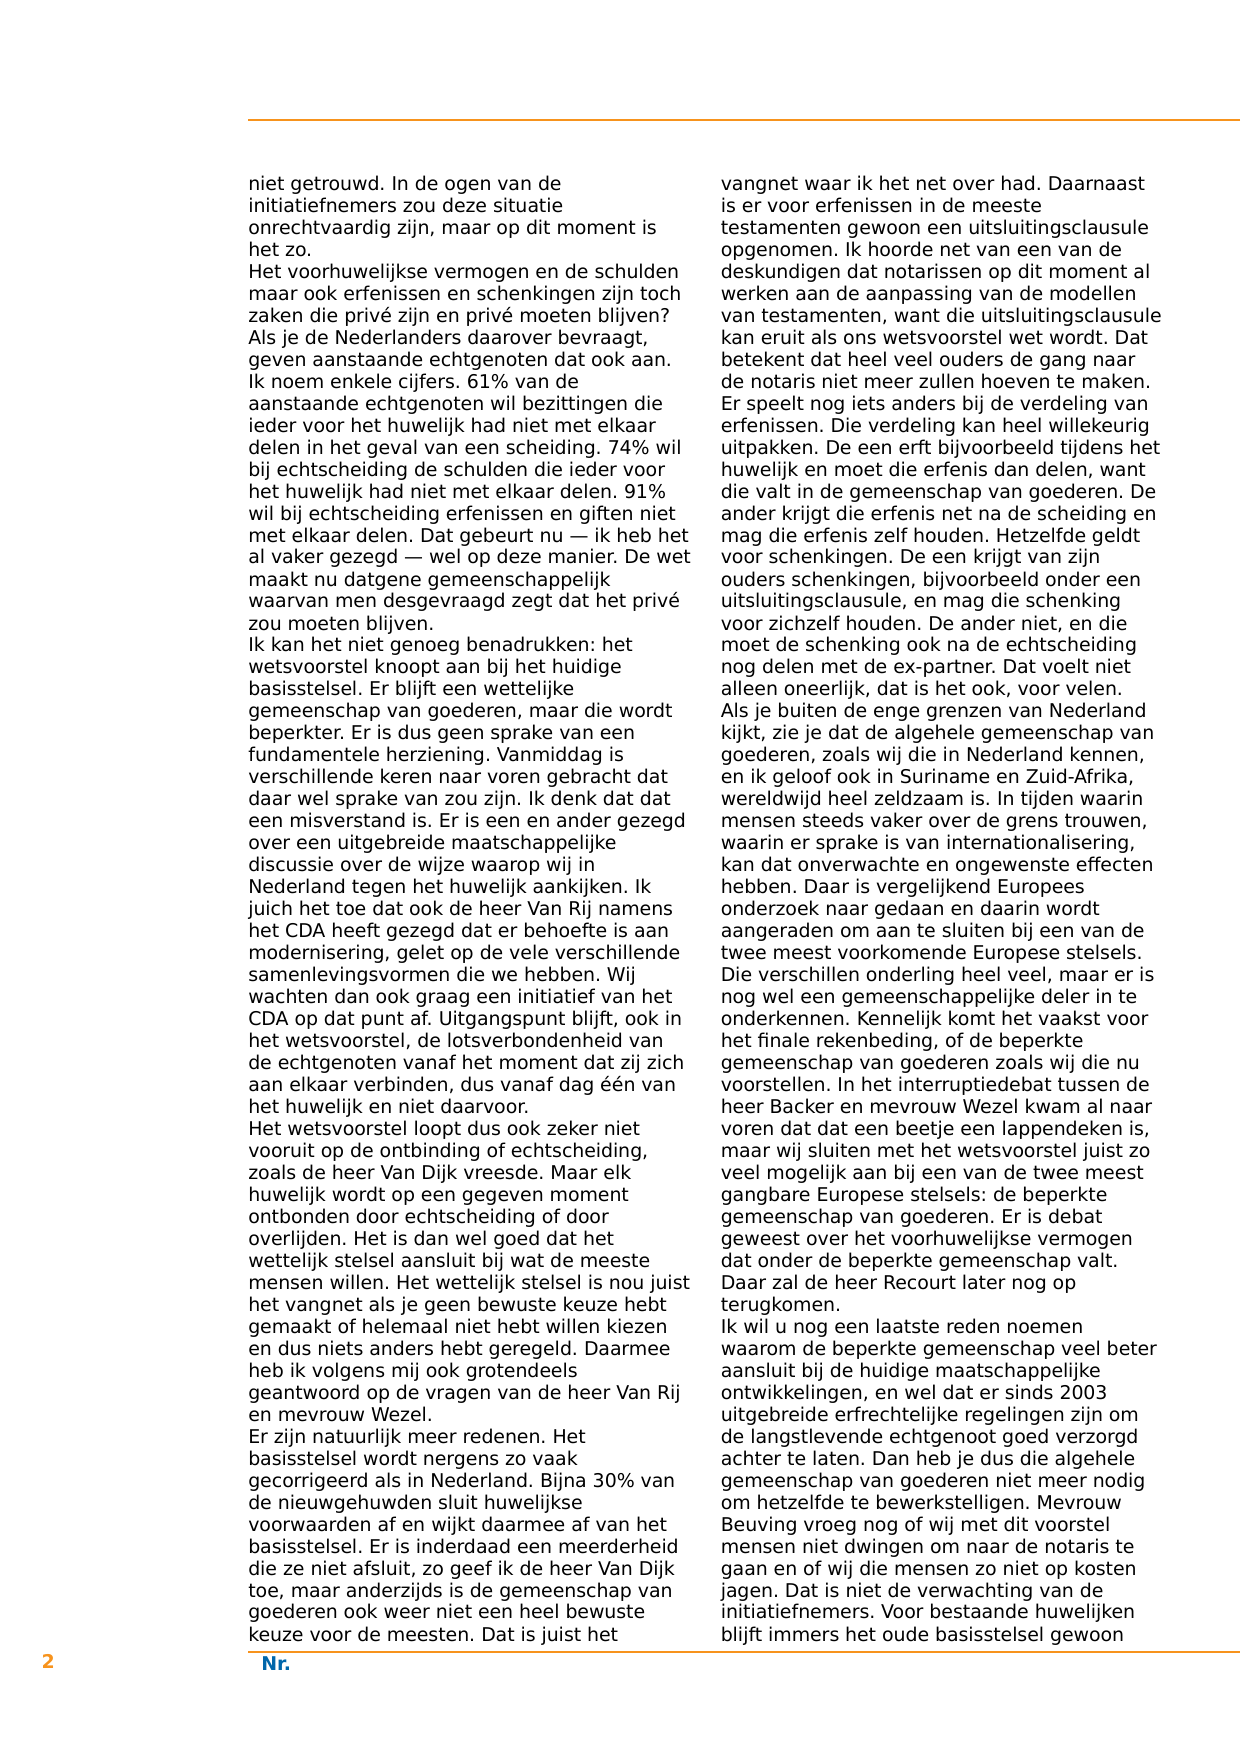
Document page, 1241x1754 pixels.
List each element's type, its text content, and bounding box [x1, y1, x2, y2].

text Ik kan het niet genoeg benadrukken: het wetsvoorstel knoopt aan bij het huidige basisstelsel. Er blijft een wettelijke gemeenschap van goederen, maar die wordt beperkter. Er is dus geen sprake van een fundamentele herziening. Vanmiddag is verschillende keren naar voren gebracht dat daar wel sprake van zou zijn. Ik denk dat dat een misverstand is. Er is een en ander gezegd over een uitgebreide maatschappelijke discussie over de wijze waarop wij in Nederland tegen het huwelijk aankijken. Ik juich het toe dat ook de heer Van Rij namens het CDA heeft gezegd dat er behoefte is aan modernisering, gelet op de vele verschillende samenlevingsvormen die we hebben. Wij wachten dan ook graag een initiatief van het CDA op dat punt af. Uitgangspunt blijft, ook in het wetsvoorstel, de lotsverbondenheid van de echtgenoten vanaf het moment dat zij zich aan elkaar verbinden, dus vanaf dag één van het huwelijk en niet daarvoor. [248, 634, 691, 1118]
text Er zijn natuurlijk meer redenen. Het basisstelsel wordt nergens zo vaak gecorrigeerd als in Nederland. Bijna 30% van de nieuwgehuwden sluit huwelijkse voorwaarden af en wijkt daarmee af van het basisstelsel. Er is inderdaad een meerderheid die ze niet afsluit, zo geef ik de heer Van Dijk toe, maar anderzijds is de gemeenschap van goederen ook weer niet een heel bewuste keuze voor de meesten. Dat is juist het [248, 1426, 691, 1645]
text Het wetsvoorstel loopt dus ook zeker niet vooruit op de ontbinding of echtscheiding, zoals de heer Van Dijk vreesde. Maar elk huwelijk wordt op een gegeven moment ontbonden door echtscheiding of door overlijden. Het is dan wel goed dat het wettelijk stelsel aansluit bij wat de meeste mensen willen. Het wettelijk stelsel is nou juist het vangnet als je geen bewuste keuze hebt gemaakt of helemaal niet hebt willen kiezen en dus niets anders hebt geregeld. Daarmee heb ik volgens mij ook grotendeels geantwoord op de vragen van de heer Van Rij en mevrouw Wezel. [248, 1118, 691, 1426]
text Als je buiten de enge grenzen van Nederland kijkt, zie je dat de algehele gemeenschap van goederen, zoals wij die in Nederland kennen, en ik geloof ook in Suriname en Zuid-Afrika, wereldwijd heel zeldzaam is. In tijden waarin mensen steeds vaker over de grens trouwen, waarin er sprake is van internationalisering, kan dat onverwachte en ongewenste effecten hebben. Daar is vergelijkend Europees onderzoek naar gedaan en daarin wordt aangeraden om aan te sluiten bij een van de twee meest voorkomende Europese stelsels. Die verschillen onderling heel veel, maar er is nog wel een gemeenschappelijke deler in te onderkennen. Kennelijk komt het vaakst voor het finale rekenbeding, of de beperkte gemeenschap van goederen zoals wij die nu voorstellen. In het interruptiedebat tussen de heer Backer en mevrouw Wezel kwam al naar voren dat dat een beetje een lappendeken is, maar wij sluiten met het wetsvoorstel juist zo veel mogelijk aan bij een van de twee meest gangbare Europese stelsels: de beperkte gemeenschap van goederen. Er is debat geweest over het voorhuwelijkse vermogen dat onder de beperkte gemeenschap valt. Daar zal de heer Recourt later nog op terugkomen. [721, 700, 1163, 1316]
text Het voorhuwelijkse vermogen en de schulden maar ook erfenissen en schenkingen zijn toch zaken die privé zijn en privé moeten blijven? Als je de Nederlanders daarover bevraagt, geven aanstaande echtgenoten dat ook aan. Ik noem enkele cijfers. 61% van de aanstaande echtgenoten wil bezittingen die ieder voor het huwelijk had niet met elkaar delen in het geval van een scheiding. 74% wil bij echtscheiding de schulden die ieder voor het huwelijk had niet met elkaar delen. 91% wil bij echtscheiding erfenissen en giften niet met elkaar delen. Dat gebeurt nu — ik heb het al vaker gezegd — wel op deze manier. De wet maakt nu datgene gemeenschappelijk waarvan men desgevraagd zegt dat het privé zou moeten blijven. [248, 261, 691, 634]
text Er speelt nog iets anders bij de verdeling van erfenissen. Die verdeling kan heel willekeurig uitpakken. De een erft bijvoorbeeld tijdens het huwelijk en moet die erfenis dan delen, want die valt in de gemeenschap van goederen. De ander krijgt die erfenis net na de scheiding en mag die erfenis zelf houden. Hetzelfde geldt voor schenkingen. De een krijgt van zijn ouders schenkingen, bijvoorbeeld onder een uitsluitingsclausule, en mag die schenking voor zichzelf houden. De ander niet, en die moet de schenking ook na de echtscheiding nog delen met de ex-partner. Dat voelt niet alleen oneerlijk, dat is het ook, voor velen. [721, 393, 1163, 700]
text vangnet waar ik het net over had. Daarnaast is er voor erfenissen in de meeste testamenten gewoon een uitsluitingsclausule opgenomen. Ik hoorde net van een van de deskundigen dat notarissen op dit moment al werken aan de aanpassing van de modellen van testamenten, want die uitsluitingsclausule kan eruit als ons wetsvoorstel wet wordt. Dat betekent dat heel veel ouders de gang naar de notaris niet meer zullen hoeven te maken. [721, 173, 1163, 393]
text Ik wil u nog een laatste reden noemen waarom de beperkte gemeenschap veel beter aansluit bij de huidige maatschappelijke ontwikkelingen, en wel dat er sinds 2003 uitgebreide erfrechtelijke regelingen zijn om de langstlevende echtgenoot goed verzorgd achter te laten. Dan heb je dus die algehele gemeenschap van goederen niet meer nodig om hetzelfde te bewerkstelligen. Mevrouw Beuving vroeg nog of wij met dit voorstel mensen niet dwingen om naar de notaris te gaan en of wij die mensen zo niet op kosten jagen. Dat is niet de verwachting van de initiatiefnemers. Voor bestaande huwelijken blijft immers het oude basisstelsel gewoon [721, 1316, 1163, 1645]
text niet getrouwd. In de ogen van de initiatiefnemers zou deze situatie onrechtvaardig zijn, maar op dit moment is het zo. [248, 173, 691, 261]
